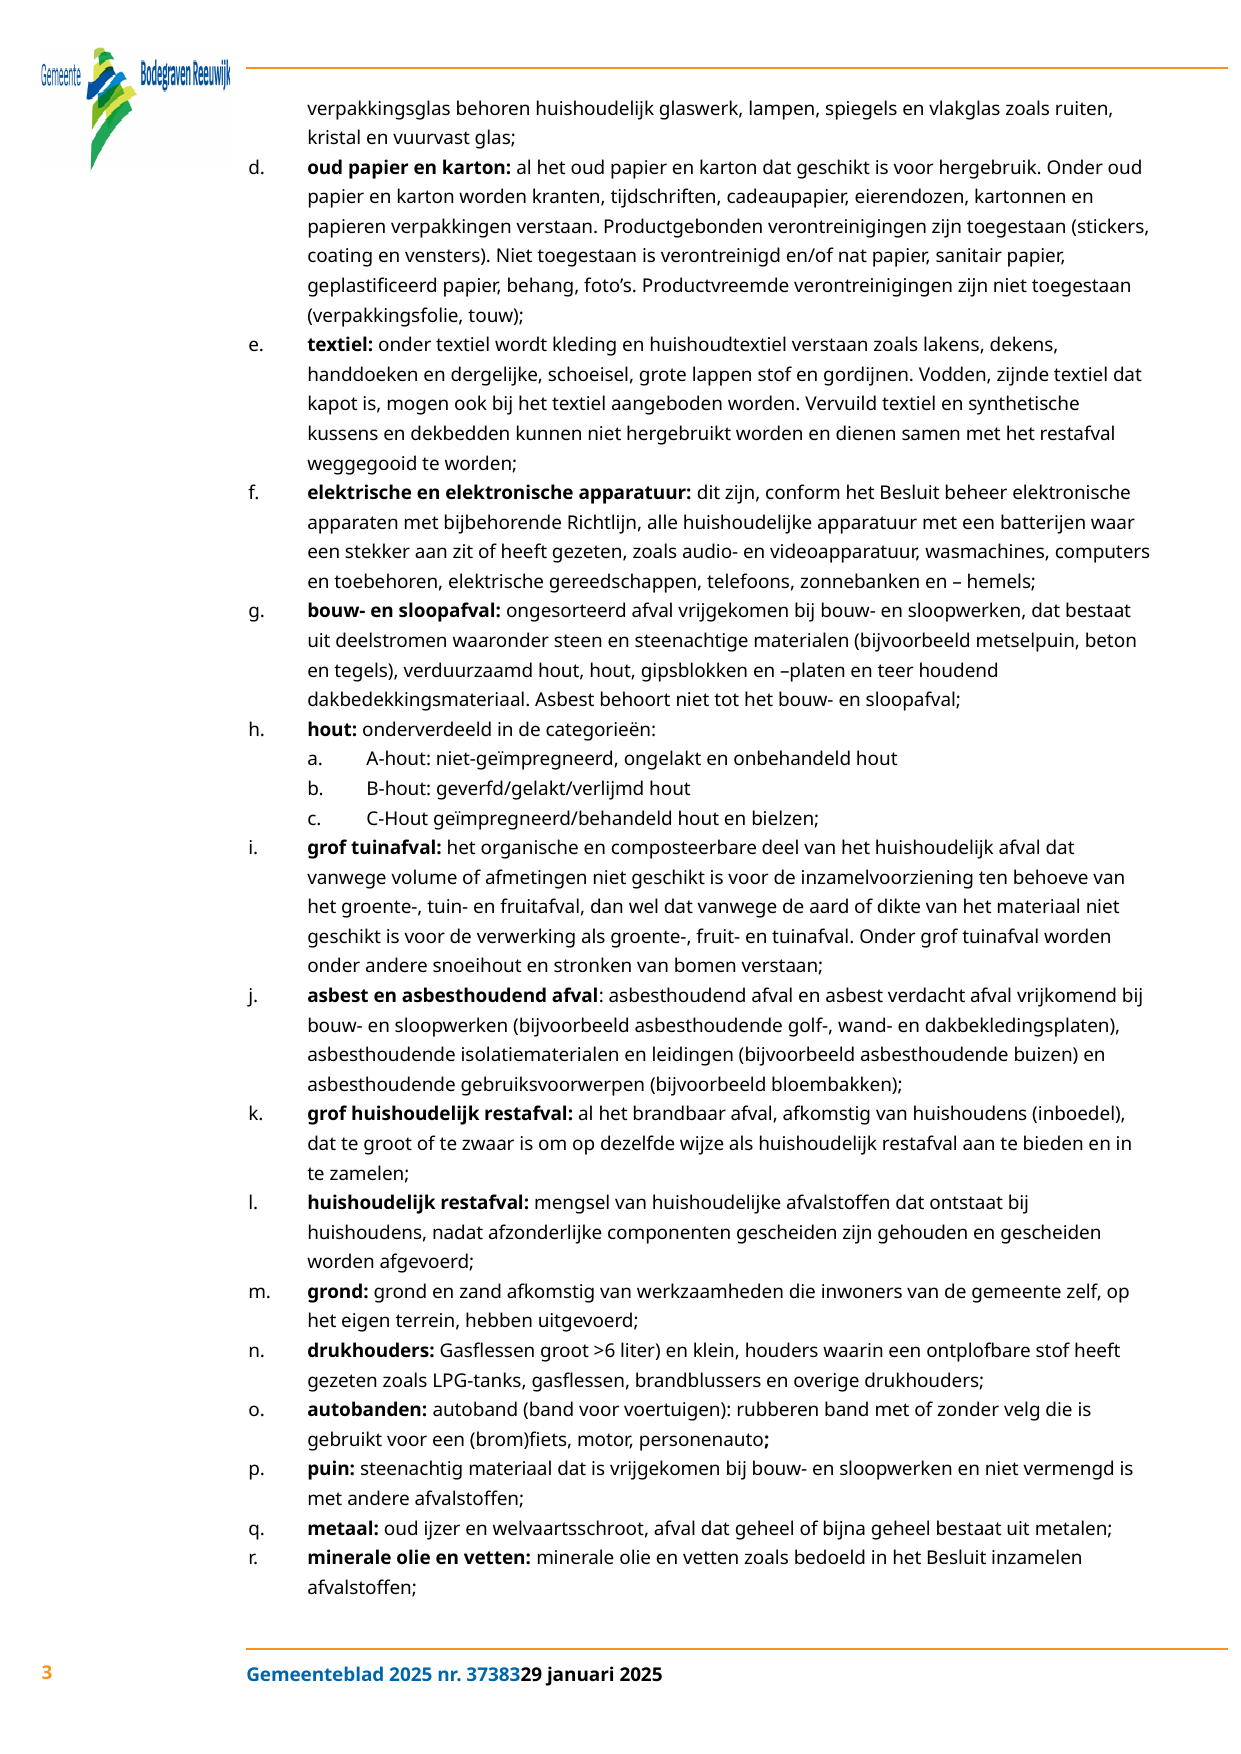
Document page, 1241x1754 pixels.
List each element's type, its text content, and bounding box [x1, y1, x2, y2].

list grond: grond en zand afkomstig van werkzaamheden die inwoners van de gemeente zelf, op het eigen terrein, hebben uitgevoerd; [248, 1278, 1152, 1333]
list bouw- en sloopafval: ongesorteerd afval vrijgekomen bij bouw- en sloopwerken, dat bestaat uit deelstromen waaronder steen en steenachtige materialen (bijvoorbeeld metselpuin, beton en tegels), verduurzaamd hout, hout, gipsblokken en –platen en teer houdend dakbedekkingsmateriaal. Asbest behoort niet tot het bouw- en sloopafval; [248, 598, 1152, 712]
list B-hout: geverfd/gelakt/verlijmd hout [307, 775, 1152, 801]
list oud papier en karton: al het oud papier en karton dat geschikt is voor hergebruik. Onder oud papier en karton worden kranten, tijdschriften, cadeaupapier, eierendozen, kartonnen en papieren verpakkingen verstaan. Productgebonden verontreinigingen zijn toegestaan (stickers, coating en vensters). Niet toegestaan is verontreinigd en/of nat papier, sanitair papier, geplastificeerd papier, behang, foto’s. Productvreemde verontreinigingen zijn niet toegestaan (verpakkingsfolie, touw); [248, 154, 1152, 328]
list puin: steenachtig materiaal dat is vrijgekomen bij bouw- en sloopwerken en niet vermengd is met andere afvalstoffen; [248, 1456, 1152, 1511]
list hout: onderverdeeld in de categorieën: [248, 716, 1152, 742]
list autobanden: autoband (band voor voertuigen): rubberen band met of zonder velg die is gebruikt voor een (brom)fiets, motor, personenauto; [248, 1396, 1152, 1452]
list drukhouders: Gasflessen groot >6 liter) en klein, houders waarin een ontplofbare stof heeft gezeten zoals LPG-tanks, gasflessen, brandblussers en overige drukhouders; [248, 1337, 1152, 1393]
list asbest en asbesthoudend afval: asbesthoudend afval en asbest verdacht afval vrijkomend bij bouw- en sloopwerken (bijvoorbeeld asbesthoudende golf-, wand- en dakbekledingsplaten), asbesthoudende isolatiematerialen en leidingen (bijvoorbeeld asbesthoudende buizen) en asbesthoudende gebruiksvoorwerpen (bijvoorbeeld bloembakken); [248, 982, 1152, 1097]
list A-hout: niet-geïmpregneerd, ongelakt en onbehandeld hout [307, 746, 1152, 771]
list huishoudelijk restafval: mengsel van huishoudelijke afvalstoffen dat ontstaat bij huishoudens, nadat afzonderlijke componenten gescheiden zijn gehouden en gescheiden worden afgevoerd; [248, 1189, 1152, 1274]
list grof huishoudelijk restafval: al het brandbaar afval, afkomstig van huishoudens (inboedel), dat te groot of te zwaar is om op dezelfde wijze als huishoudelijk restafval aan te bieden en in te zamelen; [248, 1101, 1152, 1186]
list metaal: oud ijzer en welvaartsschroot, afval dat geheel of bijna geheel bestaat uit metalen; [248, 1515, 1152, 1541]
list grof tuinafval: het organische en composteerbare deel van het huishoudelijk afval dat vanwege volume of afmetingen niet geschikt is voor de inzamelvoorziening ten behoeve van het groente-, tuin- en fruitafval, dan wel dat vanwege de aard of dikte van het materiaal niet geschikt is voor de verwerking als groente-, fruit- en tuinafval. Onder grof tuinafval worden onder andere snoeihout en stronken van bomen verstaan; [248, 834, 1152, 978]
list C-Hout geïmpregneerd/behandeld hout en bielzen; [307, 805, 1152, 831]
list textiel: onder textiel wordt kleding en huishoudtextiel verstaan zoals lakens, dekens, handdoeken en dergelijke, schoeisel, grote lappen stof en gordijnen. Vodden, zijnde textiel dat kapot is, mogen ook bij het textiel aangeboden worden. Vervuild textiel en synthetische kussens en dekbedden kunnen niet hergebruikt worden en dienen samen met het restafval weggegooid te worden; [248, 331, 1152, 476]
list elektrische en elektronische apparatuur: dit zijn, conform het Besluit beheer elektronische apparaten met bijbehorende Richtlijn, alle huishoudelijke apparatuur met een batterijen waar een stekker aan zit of heeft gezeten, zoals audio- en videoapparatuur, wasmachines, computers en toebehoren, elektrische gereedschappen, telefoons, zonnebanken en – hemels; [248, 479, 1152, 594]
list minerale olie en vetten: minerale olie en vetten zoals bedoeld in het Besluit inzamelen afvalstoffen; [248, 1544, 1152, 1600]
list verpakkingsglas behoren huishoudelijk glaswerk, lampen, spiegels en vlakglas zoals ruiten, kristal en vuurvast glas; [248, 95, 1152, 150]
picture [41, 47, 231, 172]
